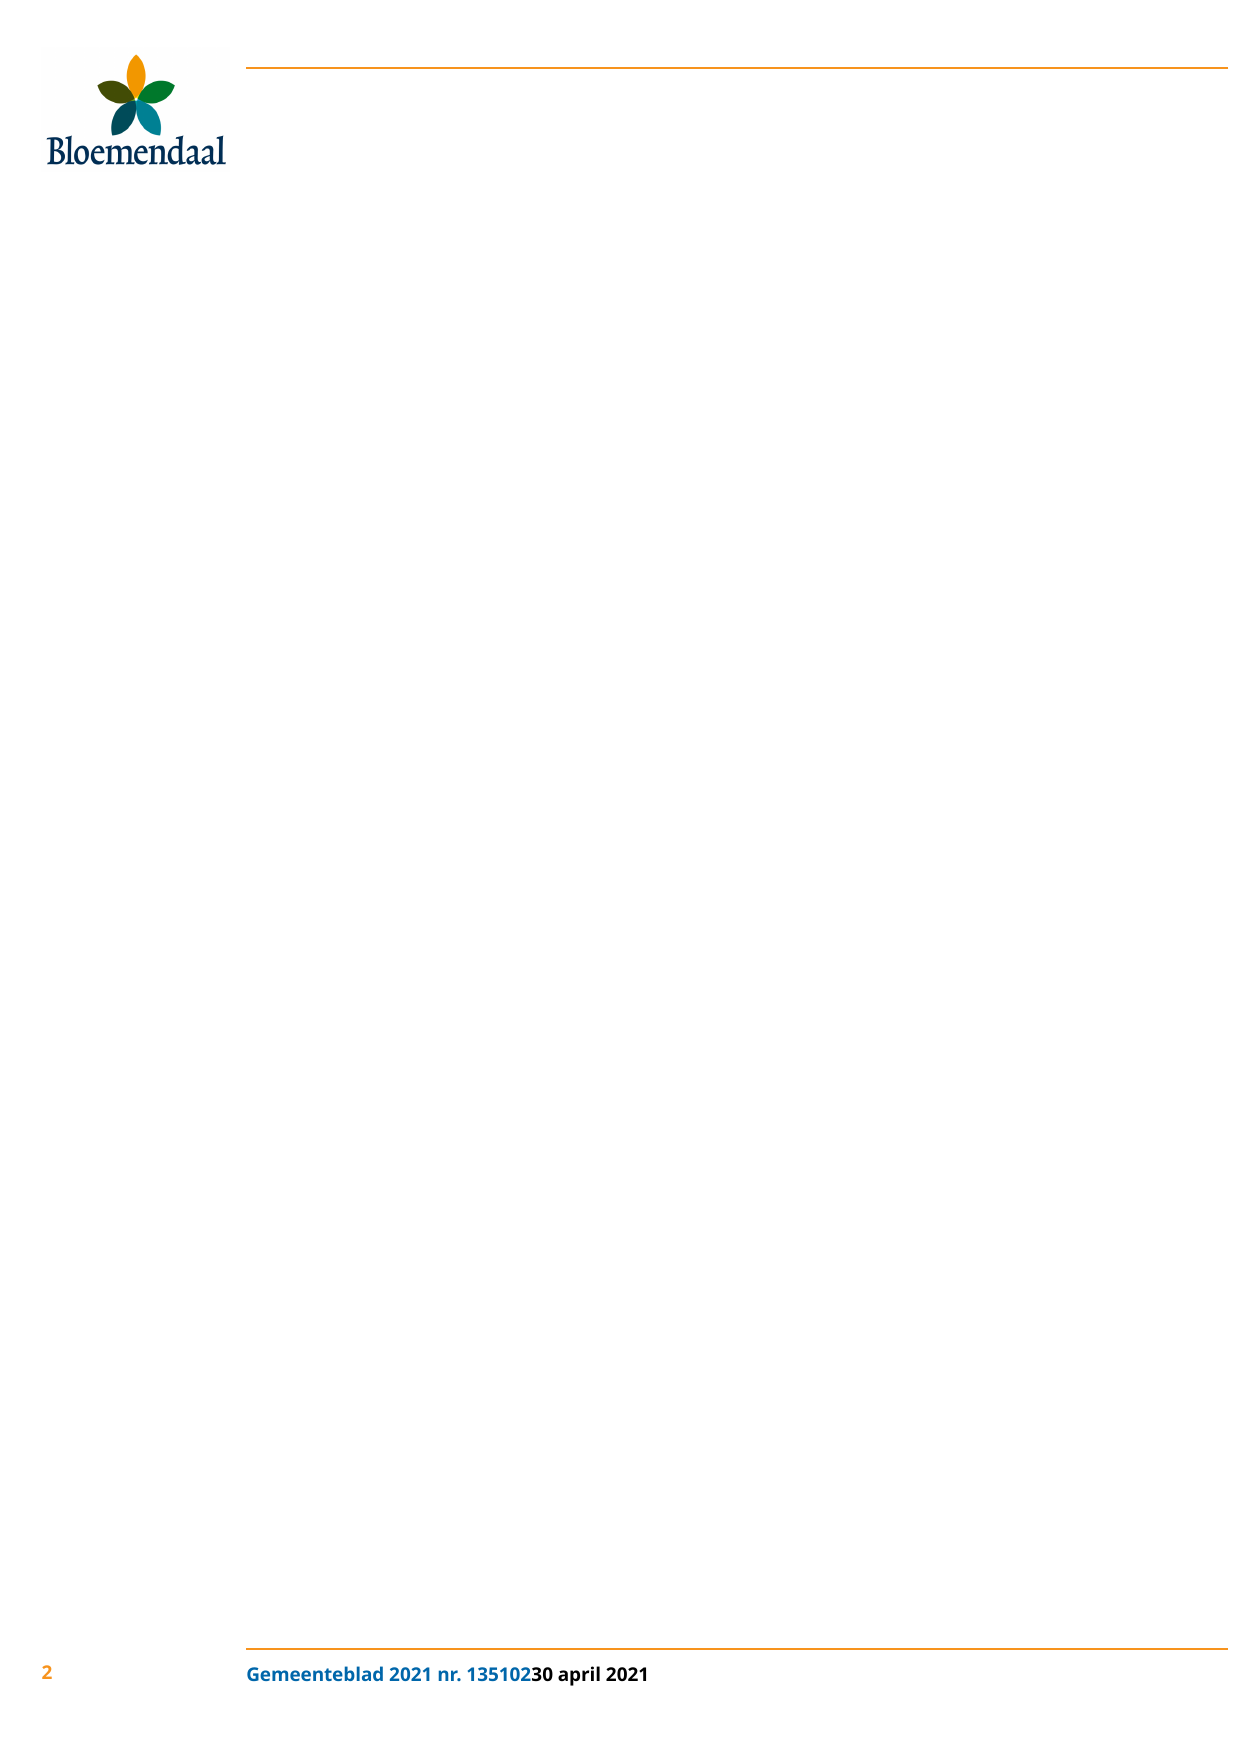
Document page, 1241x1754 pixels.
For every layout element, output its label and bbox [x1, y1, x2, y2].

picture [41, 47, 231, 172]
